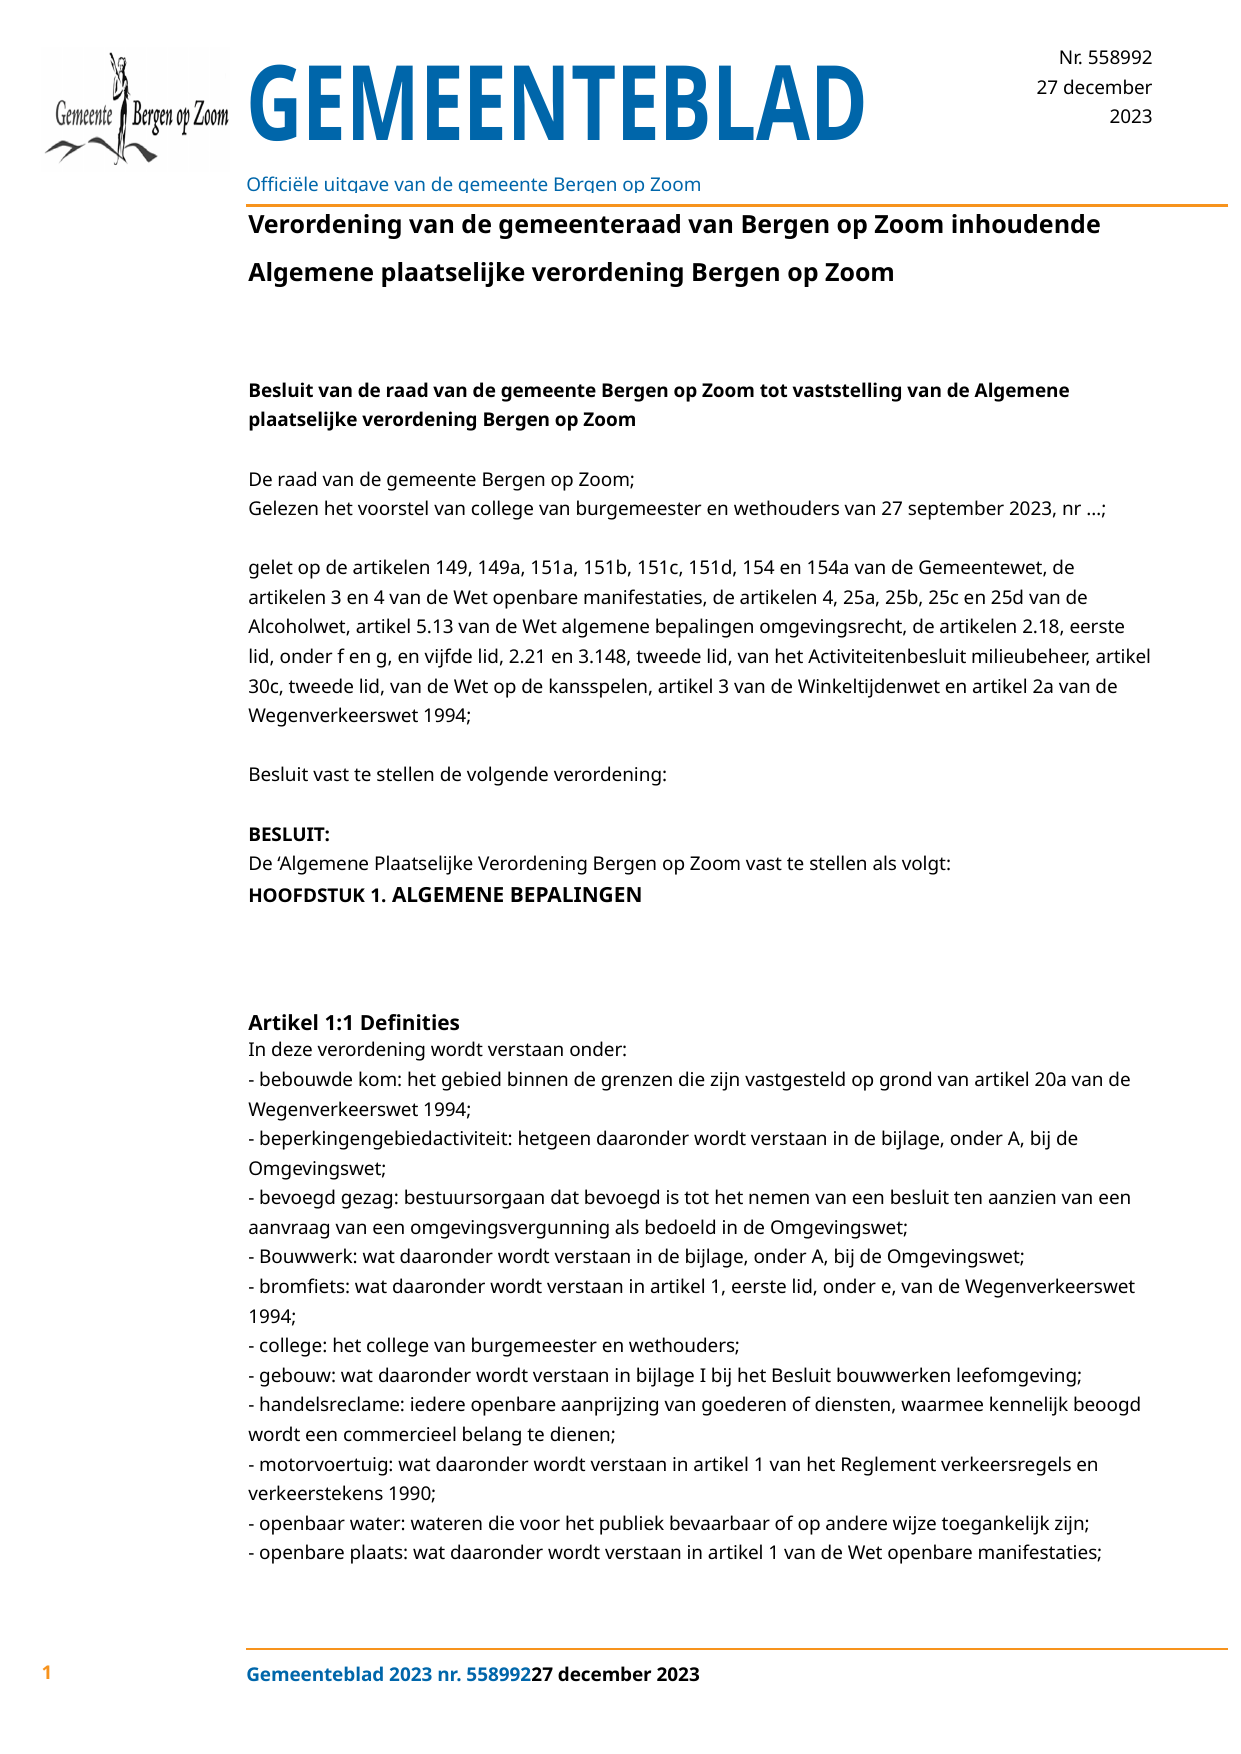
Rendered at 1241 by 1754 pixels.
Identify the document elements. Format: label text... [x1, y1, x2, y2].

text gelet op de artikelen 149, 149a, 151a, 151b, 151c, 151d, 154 en 154a van de Gemeentewet, de artikelen 3 en 4 van de Wet openbare manifestaties, de artikelen 4, 25a, 25b, 25c en 25d van de Alcoholwet, artikel 5.13 van de Wet algemene bepalingen omgevingsrecht, de artikelen 2.18, eerste lid, onder f en g, en vijfde lid, 2.21 en 3.148, tweede lid, van het Activiteitenbesluit milieubeheer, artikel 30c, tweede lid, van de Wet op de kansspelen, artikel 3 van de Winkeltijdenwet en artikel 2a van de Wegenverkeerswet 1994; [248, 554, 1152, 728]
text - bebouwde kom: het gebied binnen de grenzen die zijn vastgesteld op grond van artikel 20a van de Wegenverkeerswet 1994; [248, 1066, 1152, 1121]
text De raad van de gemeente Bergen op Zoom; [248, 466, 1152, 492]
text Besluit vast te stellen de volgende verordening: [248, 762, 1152, 787]
text Gelezen het voorstel van college van burgemeester en wethouders van 27 september 2023, nr …; [248, 495, 1152, 521]
picture [41, 47, 231, 172]
text HOOFDSTUK 1. ALGEMENE BEPALINGEN [248, 880, 1152, 908]
text - bromfiets: wat daaronder wordt verstaan in artikel 1, eerste lid, onder e, van de Wegenverkeerswet 1994; [248, 1273, 1152, 1328]
text - beperkingengebiedactiviteit: hetgeen daaronder wordt verstaan in de bijlage, onder A, bij de Omgevingswet; [248, 1125, 1152, 1181]
text - college: het college van burgemeester en wethouders; [248, 1332, 1152, 1358]
text - openbaar water: wateren die voor het publiek bevaarbaar of op andere wijze toegankelijk zijn; [248, 1510, 1152, 1536]
text In deze verordening wordt verstaan onder: [248, 1037, 1152, 1062]
text - bevoegd gezag: bestuursorgaan dat bevoegd is tot het nemen van een besluit ten aanzien van een aanvraag van een omgevingsvergunning als bedoeld in de Omgevingswet; [248, 1184, 1152, 1240]
text - gebouw: wat daaronder wordt verstaan in bijlage I bij het Besluit bouwwerken leefomgeving; [248, 1362, 1152, 1388]
text - openbare plaats: wat daaronder wordt verstaan in artikel 1 van de Wet openbare manifestaties; [248, 1539, 1152, 1565]
text - handelsreclame: iedere openbare aanprijzing van goederen of diensten, waarmee kennelijk beoogd wordt een commercieel belang te dienen; [248, 1392, 1152, 1447]
text Besluit van de raad van de gemeente Bergen op Zoom tot vaststelling van de Algemene plaatselijke verordening Bergen op Zoom [248, 377, 1152, 432]
text De ‘Algemene Plaatselijke Verordening Bergen op Zoom vast te stellen als volgt: [248, 850, 1152, 876]
text Artikel 1:1 Definities [248, 1008, 1152, 1037]
text - Bouwwerk: wat daaronder wordt verstaan in de bijlage, onder A, bij de Omgevingswet; [248, 1244, 1152, 1269]
text Verordening van de gemeenteraad van Bergen op Zoom inhoudende Algemene plaatselijke verordening Bergen op Zoom [248, 207, 1152, 288]
text BESLUIT: [248, 821, 1152, 847]
text - motorvoertuig: wat daaronder wordt verstaan in artikel 1 van het Reglement verkeersregels en verkeerstekens 1990; [248, 1451, 1152, 1506]
